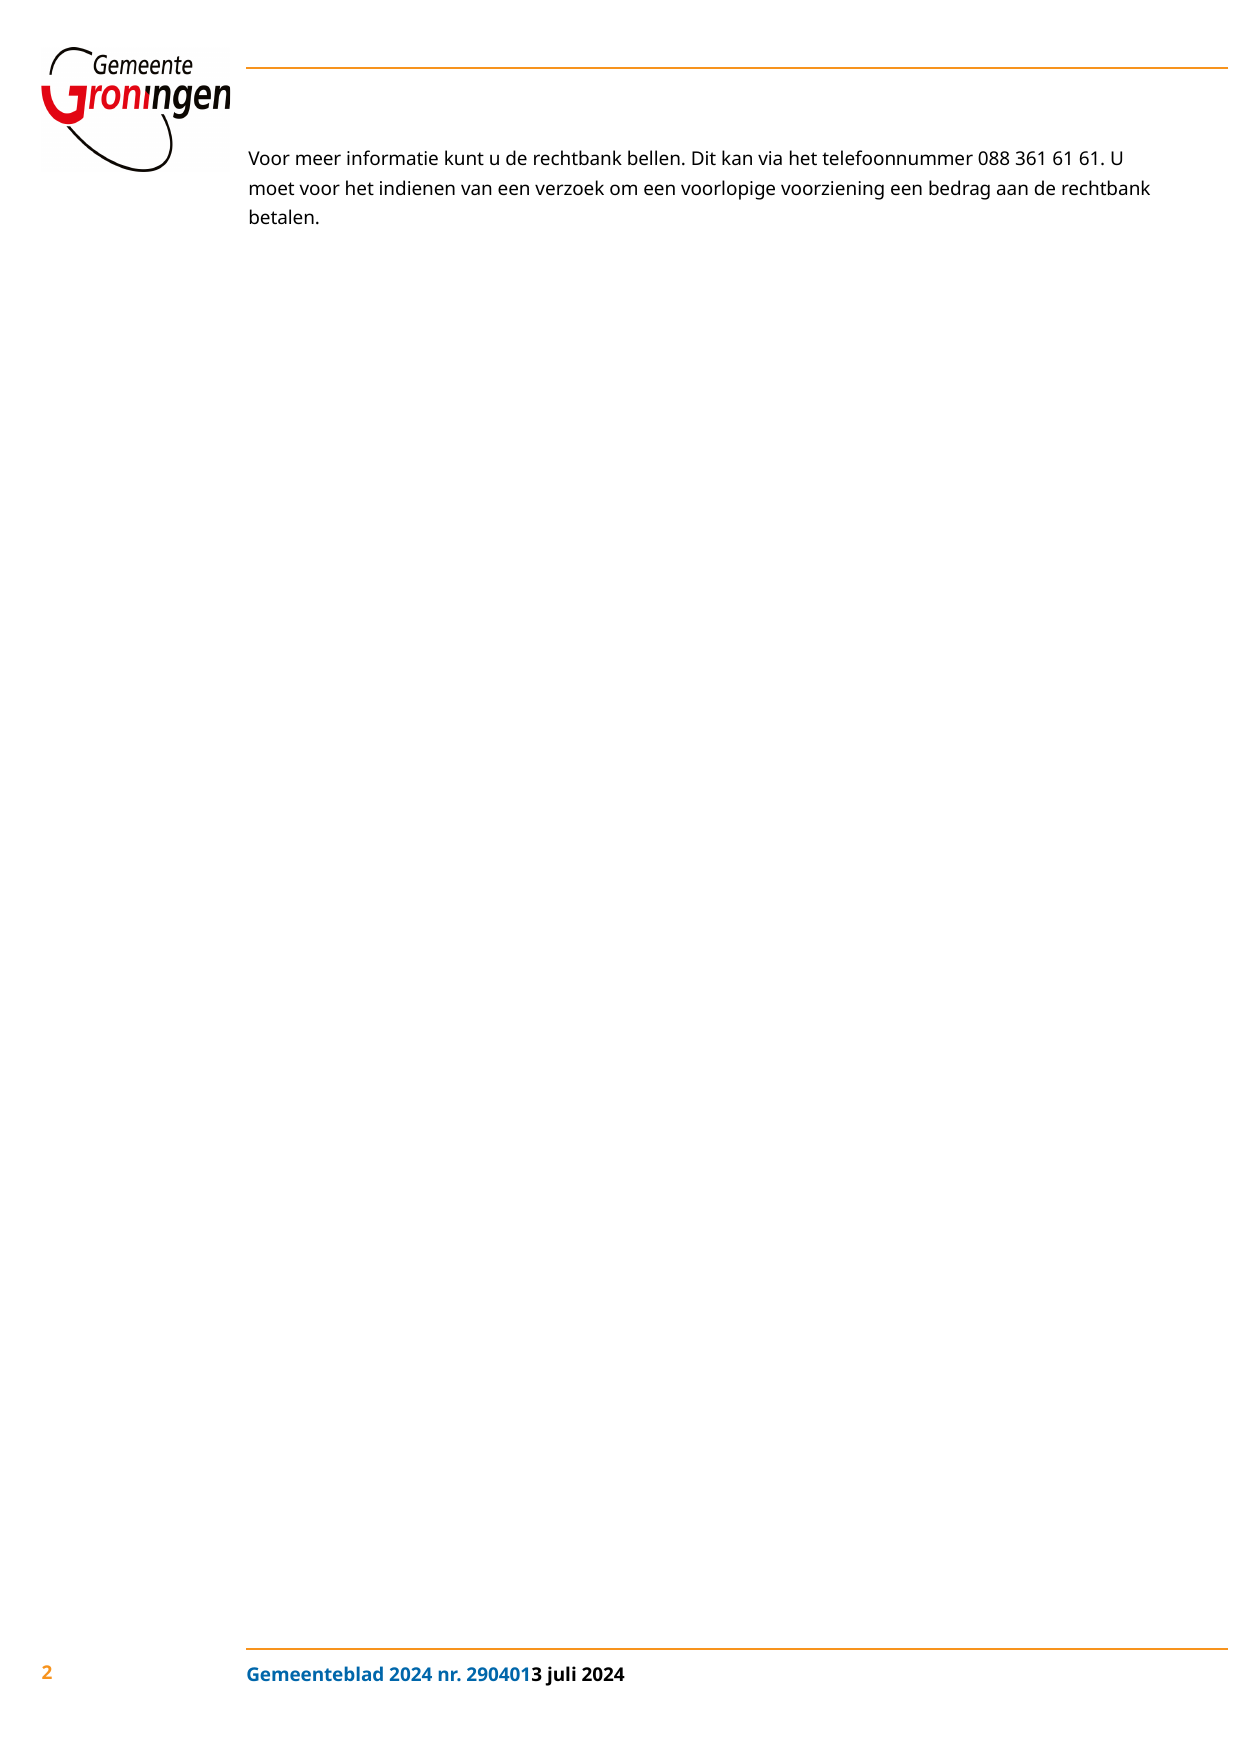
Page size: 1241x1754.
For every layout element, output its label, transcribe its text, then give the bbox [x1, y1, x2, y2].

text Voor meer informatie kunt u de rechtbank bellen. Dit kan via het telefoonnummer 088 361 61 61. U moet voor het indienen van een verzoek om een voorlopige voorziening een bedrag aan de rechtbank betalen. [248, 145, 1152, 230]
picture [41, 47, 231, 172]
